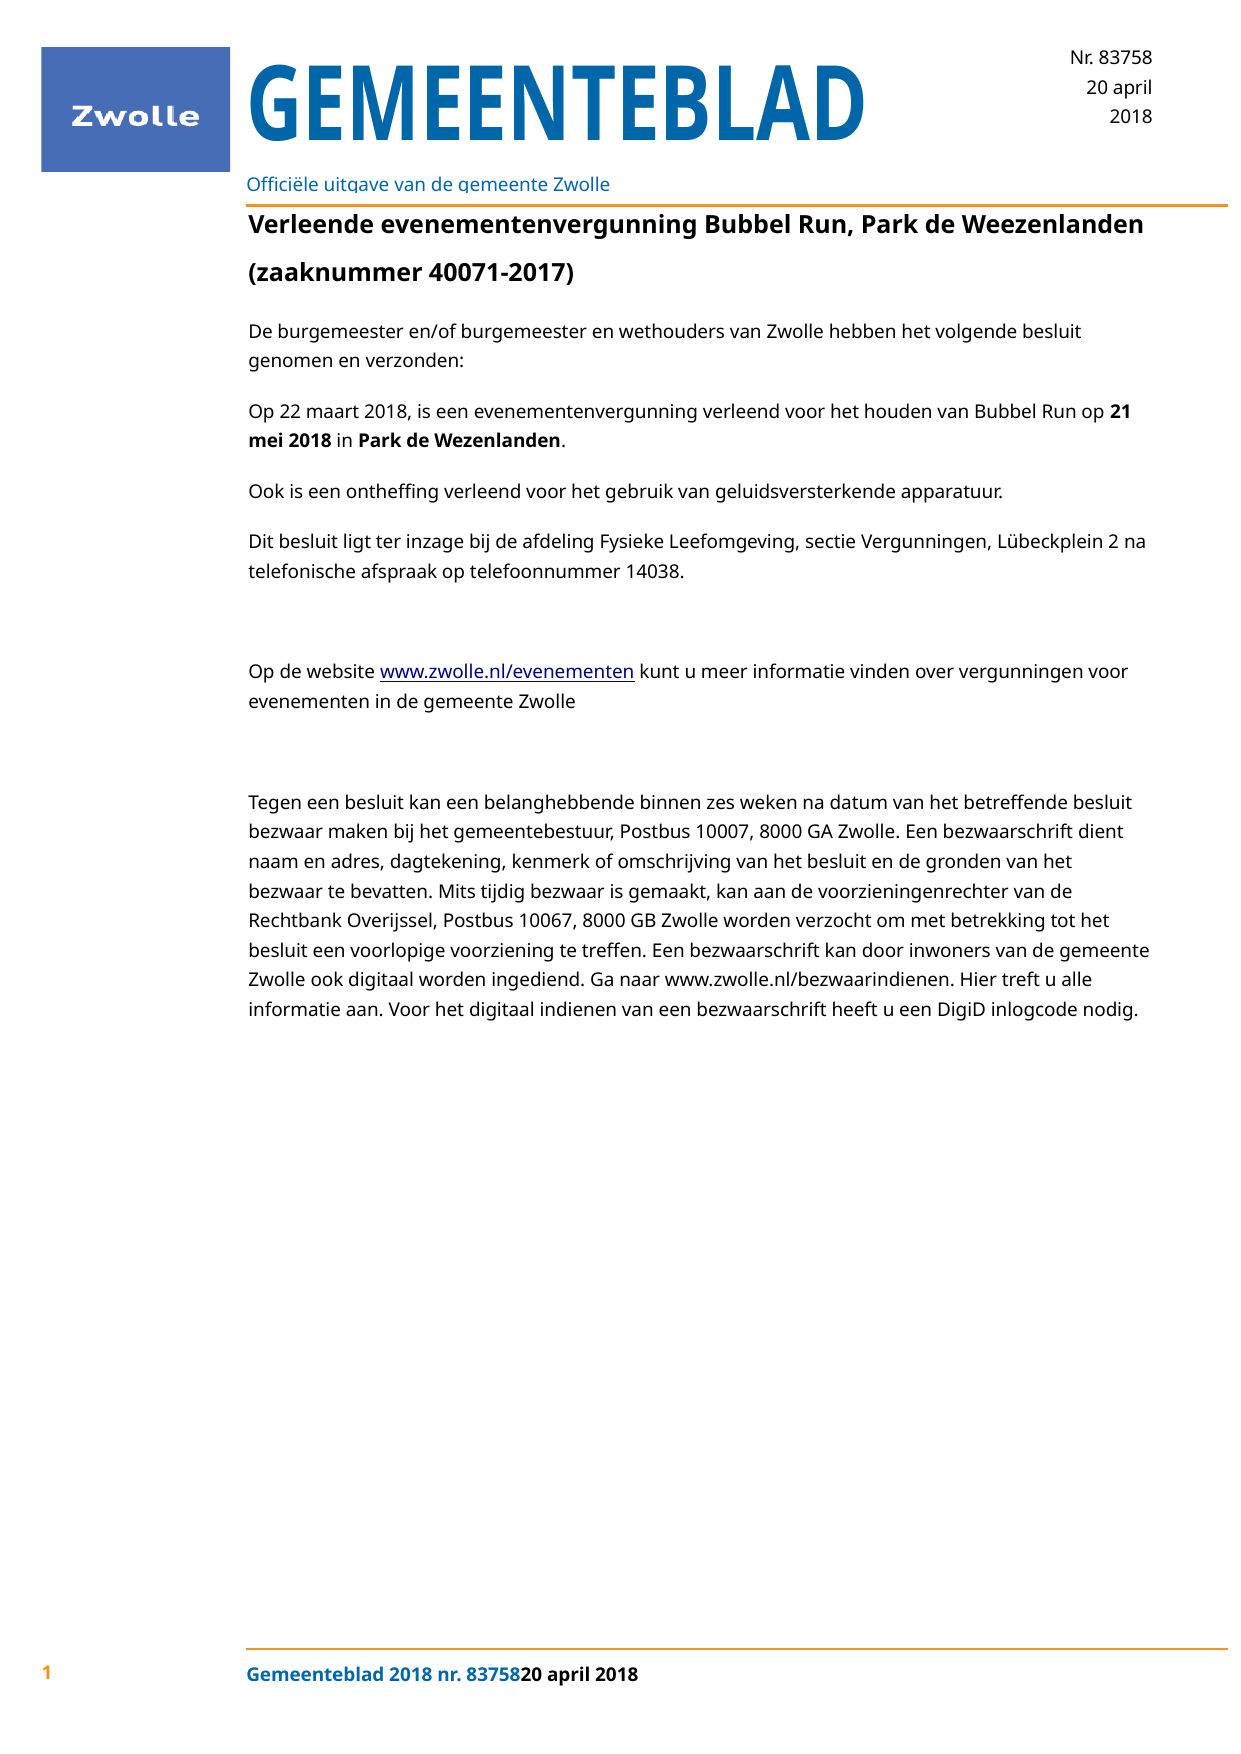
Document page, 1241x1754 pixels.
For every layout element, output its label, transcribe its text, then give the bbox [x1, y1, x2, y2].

picture [41, 47, 231, 172]
text Ook is een ontheffing verleend voor het gebruik van geluidsversterkende apparatuur. [248, 478, 1152, 504]
text Op de website www.zwolle.nl/evenementen kunt u meer informatie vinden over vergunningen voor evenementen in de gemeente Zwolle [248, 659, 1152, 714]
text Verleende evenementenvergunning Bubbel Run, Park de Weezenlanden (zaaknummer 40071-2017) [248, 207, 1152, 288]
text Op 22 maart 2018, is een evenementenvergunning verleend voor het houden van Bubbel Run op 21 mei 2018 in Park de Wezenlanden. [248, 398, 1152, 453]
text Tegen een besluit kan een belanghebbende binnen zes weken na datum van het betreffende besluit bezwaar maken bij het gemeentebestuur, Postbus 10007, 8000 GA Zwolle. Een bezwaarschrift dient naam en adres, dagtekening, kenmerk of omschrijving van het besluit en de gronden van het bezwaar te bevatten. Mits tijdig bezwaar is gemaakt, kan aan de voorzieningenrechter van de Rechtbank Overijssel, Postbus 10067, 8000 GB Zwolle worden verzocht om met betrekking tot het besluit een voorlopige voorziening te treffen. Een bezwaarschrift kan door inwoners van de gemeente Zwolle ook digitaal worden ingediend. Ga naar www.zwolle.nl/bezwaarindienen. Hier treft u alle informatie aan. Voor het digitaal indienen van een bezwaarschrift heeft u een DigiD inlogcode nodig. [248, 789, 1152, 1022]
text De burgemeester en/of burgemeester en wethouders van Zwolle hebben het volgende besluit genomen en verzonden: [248, 318, 1152, 373]
text Dit besluit ligt ter inzage bij de afdeling Fysieke Leefomgeving, sectie Vergunningen, Lübeckplein 2 na telefonische afspraak op telefoonnummer 14038. [248, 528, 1152, 584]
